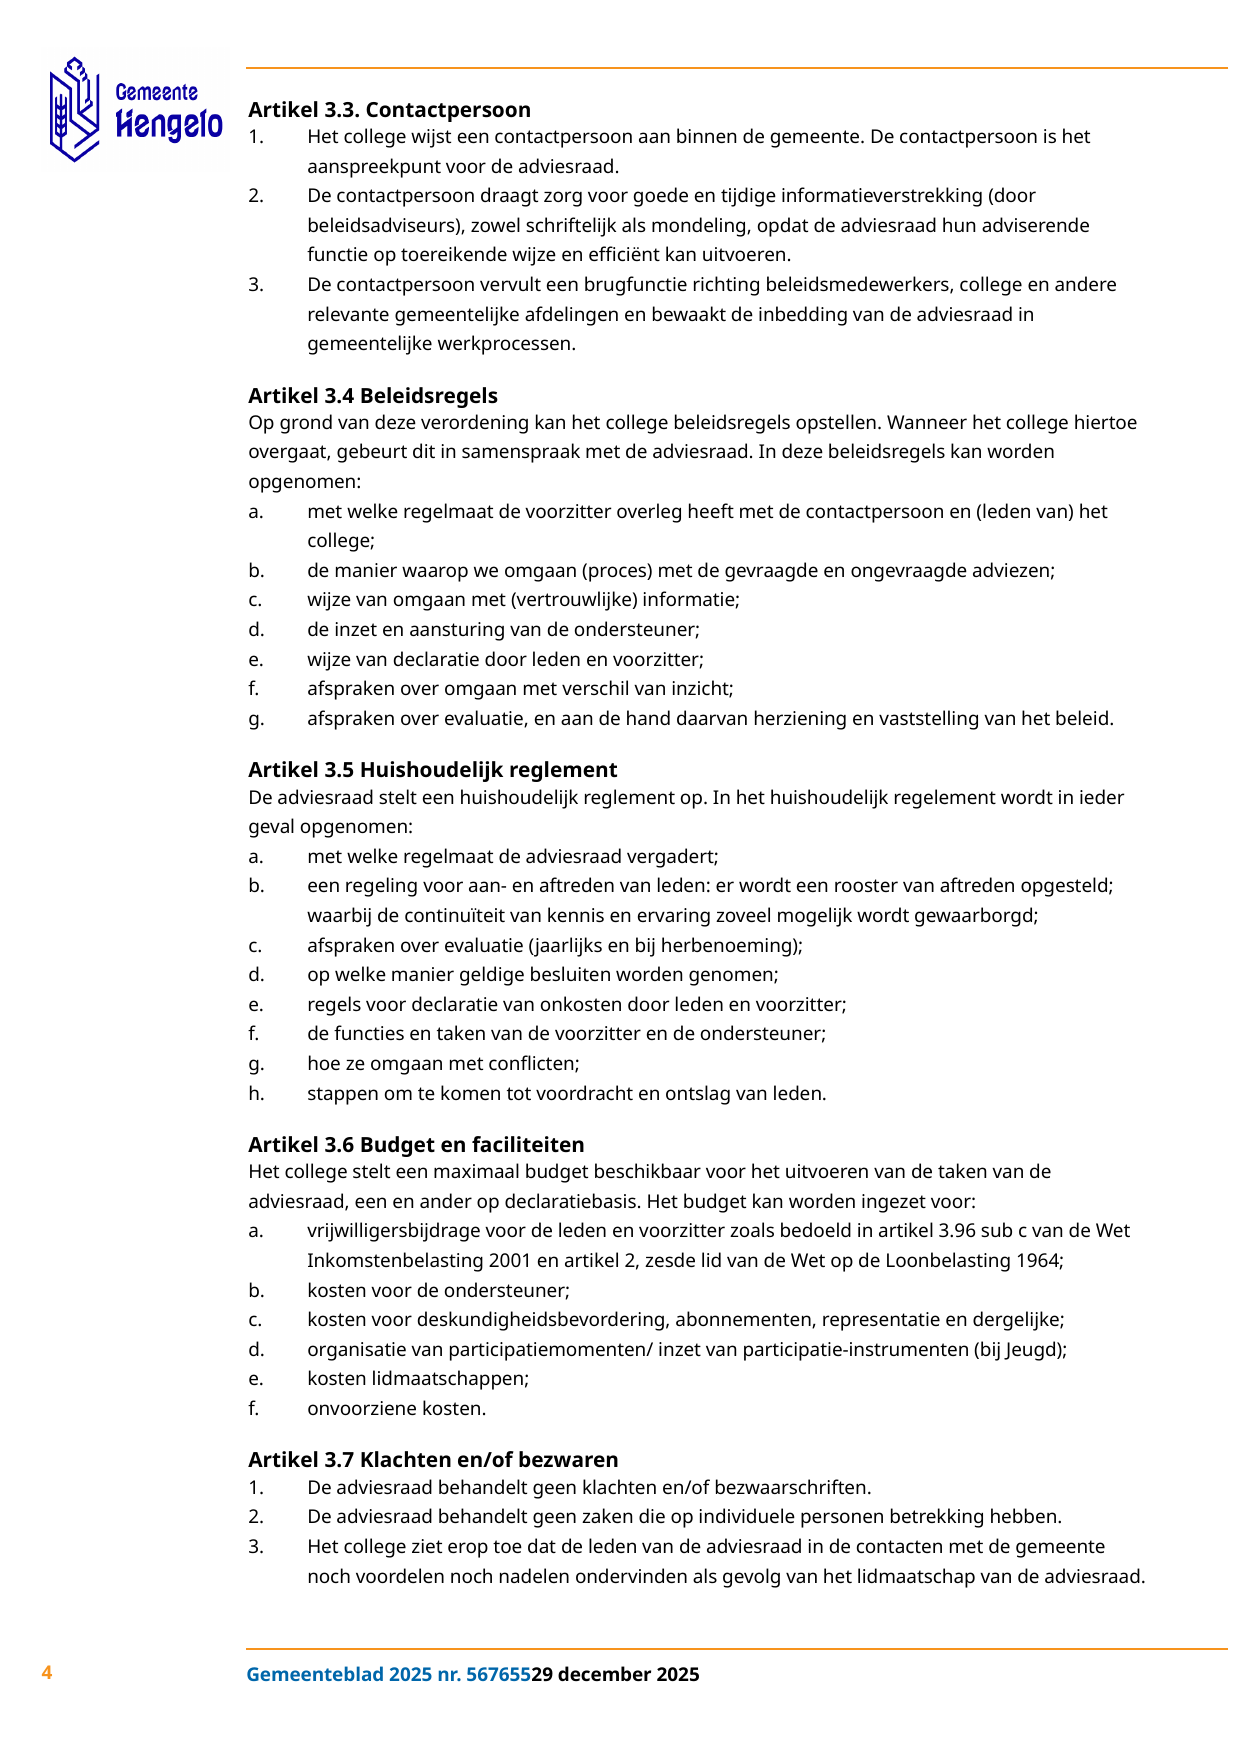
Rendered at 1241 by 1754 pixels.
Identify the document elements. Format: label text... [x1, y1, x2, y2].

picture [41, 47, 231, 172]
text Artikel 3.6 Budget en faciliteiten [248, 1130, 1152, 1158]
list De adviesraad behandelt geen zaken die op individuele personen betrekking hebben. [248, 1504, 1152, 1529]
list onvoorziene kosten. [248, 1395, 1152, 1421]
list De contactpersoon vervult een brugfunctie richting beleidsmedewerkers, college en andere relevante gemeentelijke afdelingen en bewaakt de inbedding van de adviesraad in gemeentelijke werkprocessen. [248, 271, 1152, 356]
list De contactpersoon draagt zorg voor goede en tijdige informatieverstrekking (door beleidsadviseurs), zowel schriftelijk als mondeling, opdat de adviesraad hun adviserende functie op toereikende wijze en efficiënt kan uitvoeren. [248, 182, 1152, 267]
text Het college stelt een maximaal budget beschikbaar voor het uitvoeren van de taken van de adviesraad, een en ander op declaratiebasis. Het budget kan worden ingezet voor: [248, 1158, 1152, 1214]
text Artikel 3.7 Klachten en/of bezwaren [248, 1446, 1152, 1474]
list afspraken over evaluatie (jaarlijks en bij herbenoeming); [248, 932, 1152, 957]
list kosten voor deskundigheidsbevordering, abonnementen, representatie en dergelijke; [248, 1306, 1152, 1332]
list stappen om te komen tot voordracht en ontslag van leden. [248, 1080, 1152, 1105]
list de functies en taken van de voorzitter en de ondersteuner; [248, 1021, 1152, 1046]
list een regeling voor aan- en aftreden van leden: er wordt een rooster van aftreden opgesteld; waarbij de continuïteit van kennis en ervaring zoveel mogelijk wordt gewaarborgd; [248, 873, 1152, 928]
list de inzet en aansturing van de ondersteuner; [248, 616, 1152, 642]
list regels voor declaratie van onkosten door leden en voorzitter; [248, 991, 1152, 1017]
list Het college ziet erop toe dat de leden van de adviesraad in de contacten met de gemeente noch voordelen noch nadelen ondervinden als gevolg van het lidmaatschap van de adviesraad. [248, 1533, 1152, 1588]
text Artikel 3.3. Contactpersoon [248, 95, 1152, 123]
list op welke manier geldige besluiten worden genomen; [248, 961, 1152, 987]
list afspraken over evaluatie, en aan de hand daarvan herziening en vaststelling van het beleid. [248, 705, 1152, 731]
list met welke regelmaat de adviesraad vergadert; [248, 843, 1152, 869]
list hoe ze omgaan met conflicten; [248, 1050, 1152, 1076]
list met welke regelmaat de voorzitter overleg heeft met de contactpersoon en (leden van) het college; [248, 498, 1152, 553]
list de manier waarop we omgaan (proces) met de gevraagde en ongevraagde adviezen; [248, 557, 1152, 583]
list kosten lidmaatschappen; [248, 1366, 1152, 1391]
list wijze van declaratie door leden en voorzitter; [248, 646, 1152, 672]
list organisatie van participatiemomenten/ inzet van participatie-instrumenten (bij Jeugd); [248, 1336, 1152, 1362]
list De adviesraad behandelt geen klachten en/of bezwaarschriften. [248, 1474, 1152, 1500]
list vrijwilligersbijdrage voor de leden en voorzitter zoals bedoeld in artikel 3.96 sub c van de Wet Inkomstenbelasting 2001 en artikel 2, zesde lid van de Wet op de Loonbelasting 1964; [248, 1218, 1152, 1273]
text Artikel 3.5 Huishoudelijk reglement [248, 755, 1152, 784]
text De adviesraad stelt een huishoudelijk reglement op. In het huishoudelijk regelement wordt in ieder geval opgenomen: [248, 784, 1152, 839]
text Artikel 3.4 Beleidsregels [248, 381, 1152, 409]
list afspraken over omgaan met verschil van inzicht; [248, 675, 1152, 701]
text Op grond van deze verordening kan het college beleidsregels opstellen. Wanneer het college hiertoe overgaat, gebeurt dit in samenspraak met de adviesraad. In deze beleidsregels kan worden opgenomen: [248, 409, 1152, 494]
list Het college wijst een contactpersoon aan binnen de gemeente. De contactpersoon is het aanspreekpunt voor de adviesraad. [248, 123, 1152, 178]
list kosten voor de ondersteuner; [248, 1277, 1152, 1303]
list wijze van omgaan met (vertrouwlijke) informatie; [248, 587, 1152, 612]
